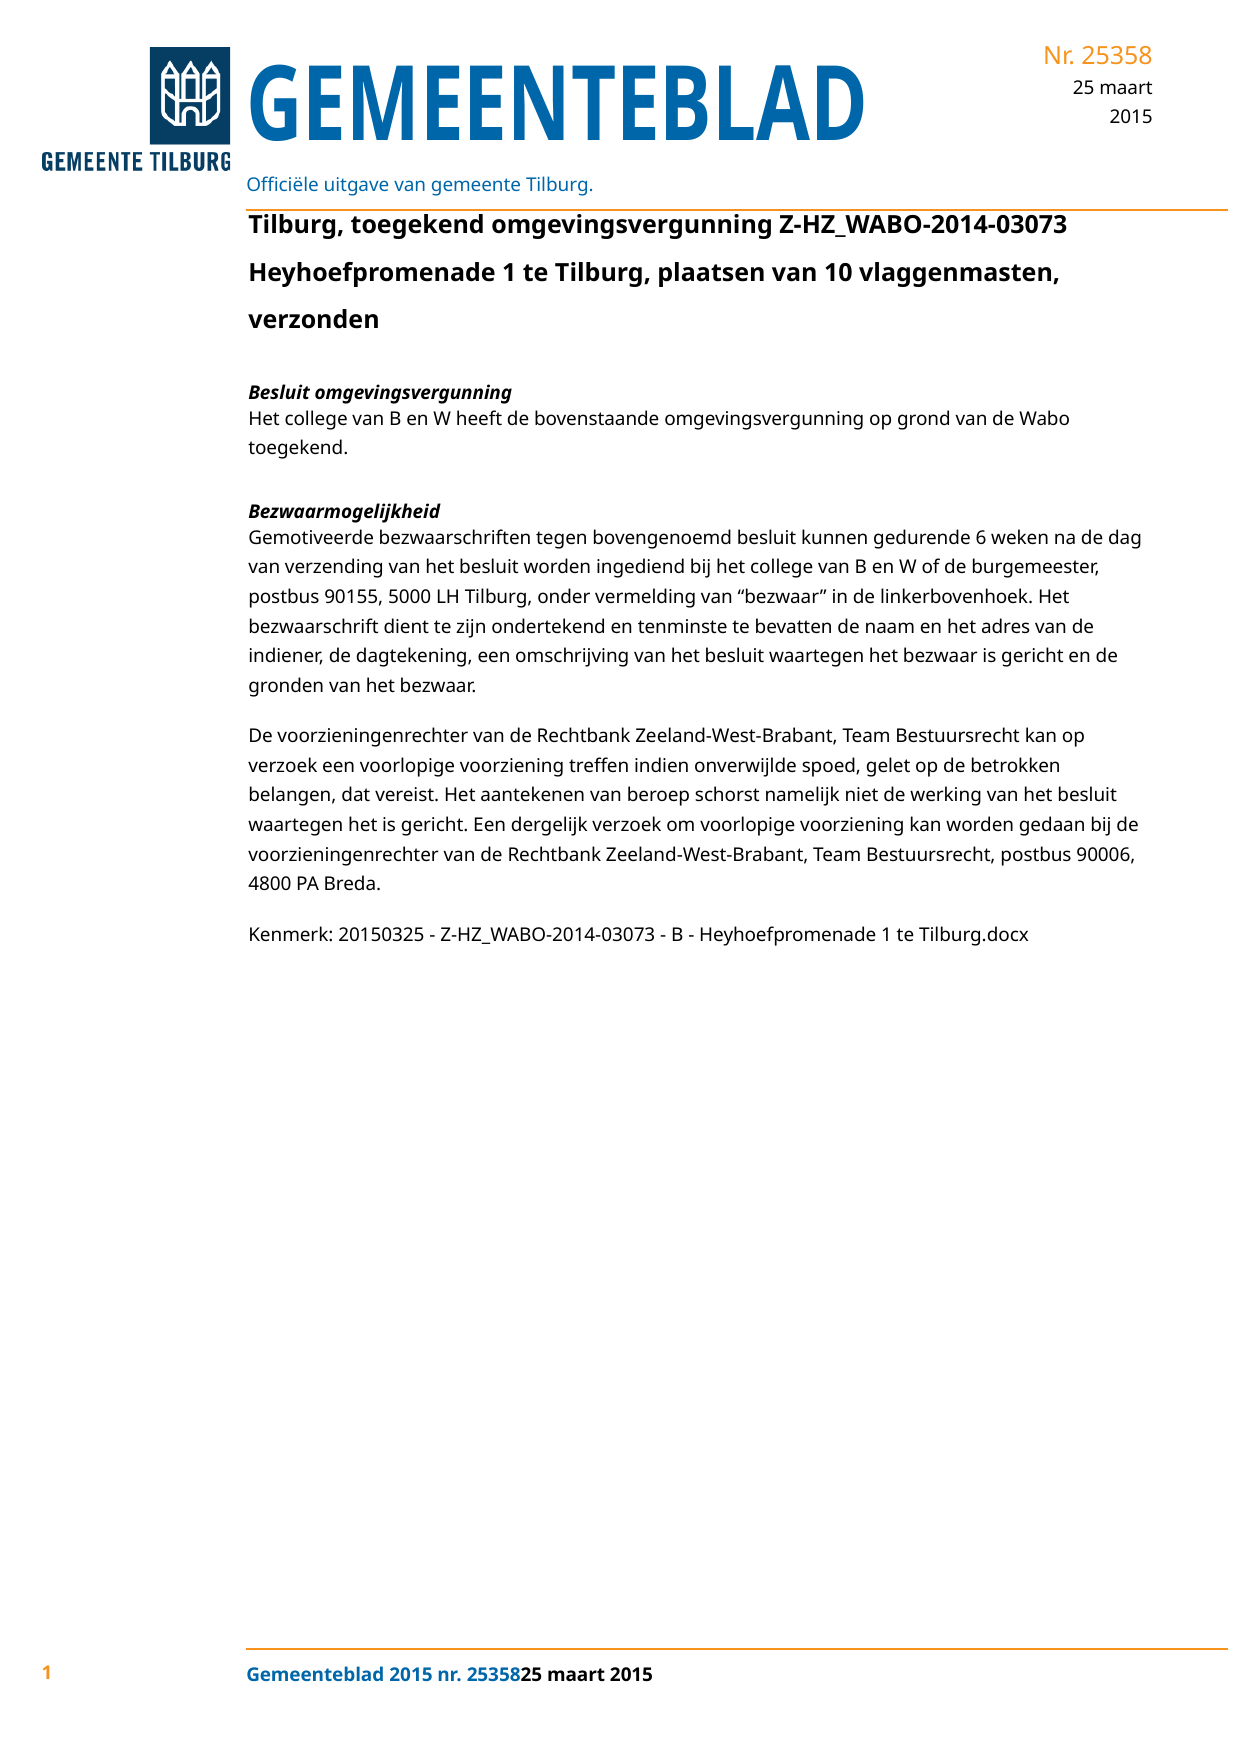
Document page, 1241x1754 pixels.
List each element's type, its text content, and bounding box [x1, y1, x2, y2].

text De voorzieningenrechter van de Rechtbank Zeeland-West-Brabant, Team Bestuursrecht kan op verzoek een voorlopige voorziening treffen indien onverwijlde spoed, gelet op de betrokken belangen, dat vereist. Het aantekenen van beroep schorst namelijk niet de werking van het besluit waartegen het is gericht. Een dergelijk verzoek om voorlopige voorziening kan worden gedaan bij de voorzieningenrechter van de Rechtbank Zeeland-West-Brabant, Team Bestuursrecht, postbus 90006, 4800 PA Breda. [248, 722, 1152, 896]
text Bezwaarmogelijkheid [248, 498, 1152, 524]
picture [41, 47, 231, 172]
text Tilburg, toegekend omgevingsvergunning Z-HZ_WABO-2014-03073 Heyhoefpromenade 1 te Tilburg, plaatsen van 10 vlaggenmasten, verzonden [248, 211, 1152, 336]
text Het college van B en W heeft de bovenstaande omgevingsvergunning op grond van de Wabo toegekend. [248, 405, 1152, 460]
text Gemotiveerde bezwaarschriften tegen bovengenoemd besluit kunnen gedurende 6 weken na de dag van verzending van het besluit worden ingediend bij het college van B en W of de burgemeester, postbus 90155, 5000 LH Tilburg, onder vermelding van “bezwaar” in de linkerbovenhoek. Het bezwaarschrift dient te zijn ondertekend en tenminste te bevatten de naam en het adres van de indiener, de dagtekening, een omschrijving van het besluit waartegen het bezwaar is gericht en de gronden van het bezwaar. [248, 524, 1152, 698]
text Kenmerk: 20150325 - Z-HZ_WABO-2014-03073 - B - Heyhoefpromenade 1 te Tilburg.docx [248, 921, 1152, 946]
text Besluit omgevingsvergunning [248, 379, 1152, 405]
